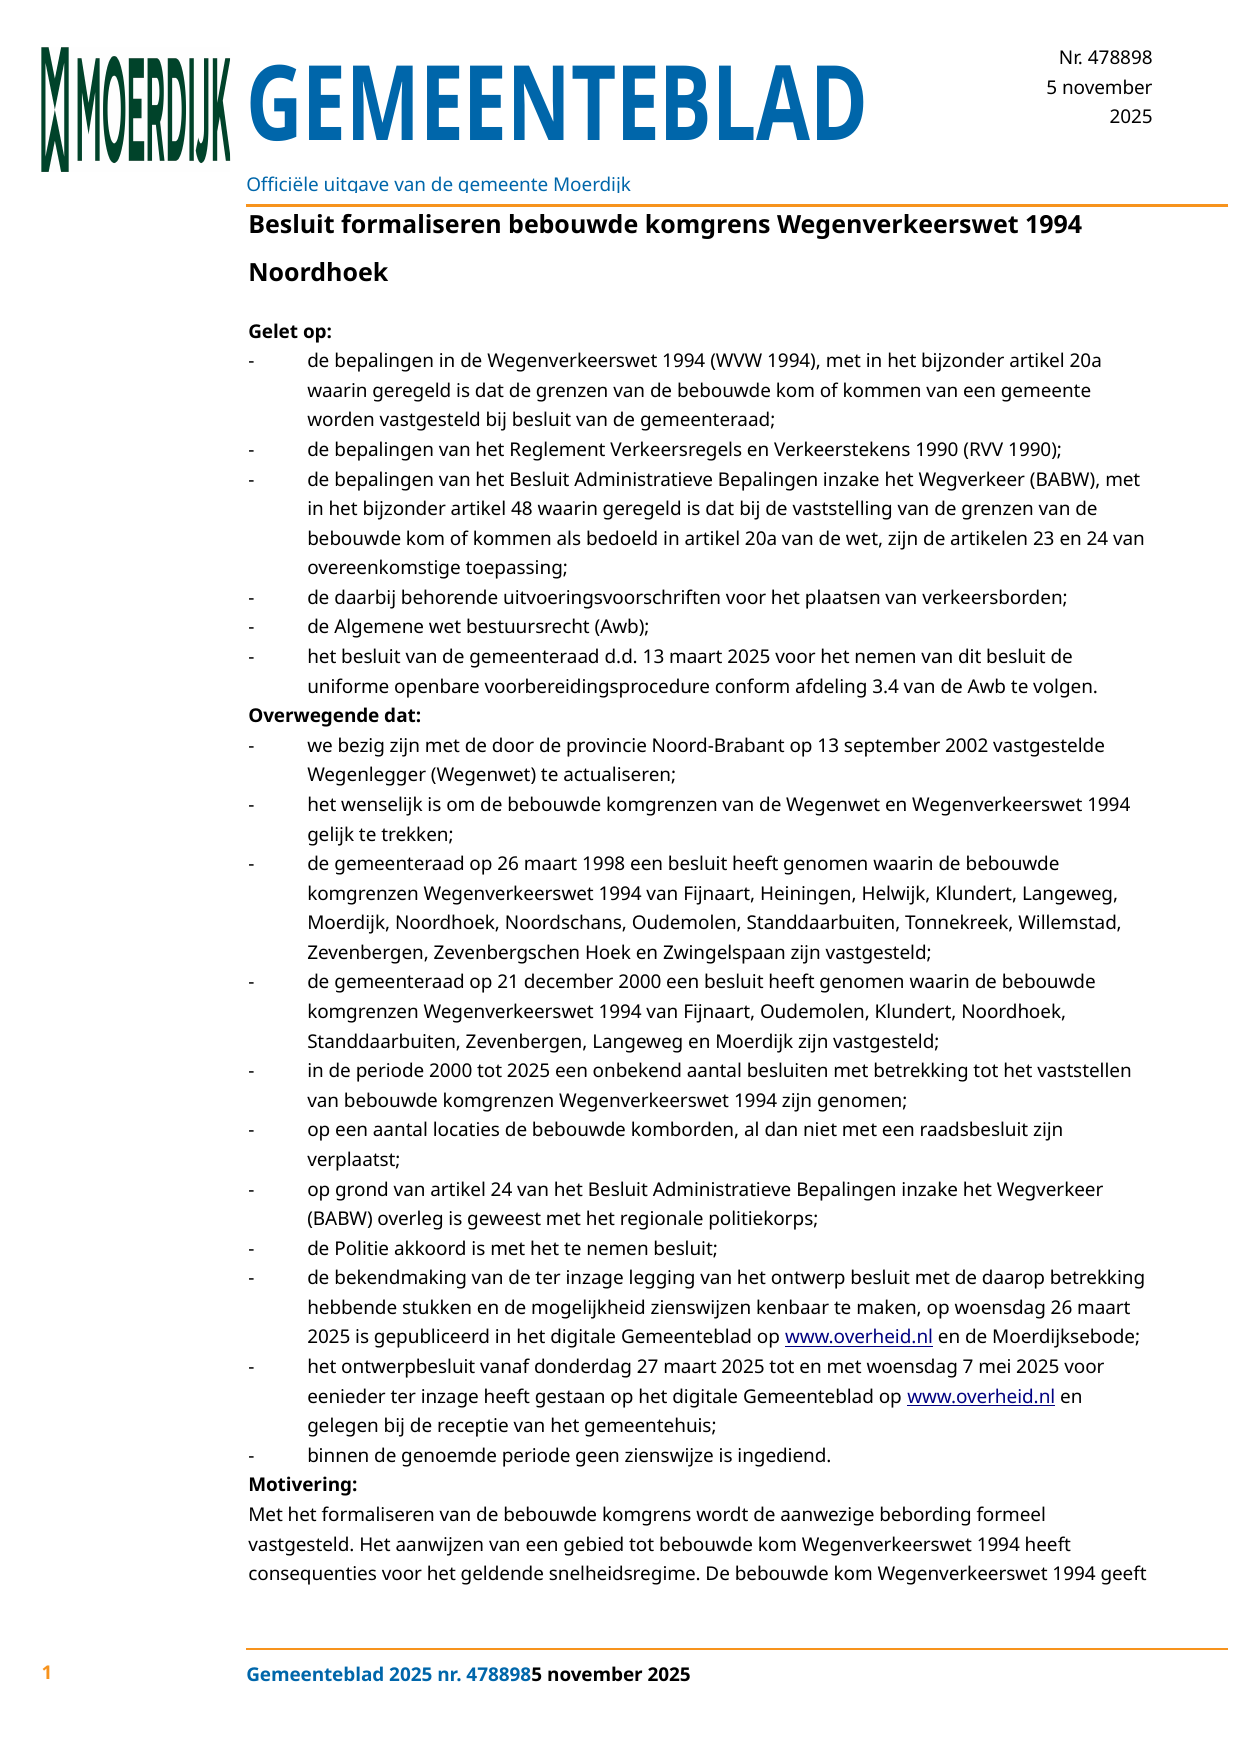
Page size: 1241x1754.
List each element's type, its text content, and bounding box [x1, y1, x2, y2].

list op grond van artikel 24 van het Besluit Administratieve Bepalingen inzake het Wegverkeer (BABW) overleg is geweest met het regionale politiekorps; [248, 1176, 1152, 1231]
list de bekendmaking van de ter inzage legging van het ontwerp besluit met de daarop betrekking hebbende stukken en de mogelijkheid zienswijzen kenbaar te maken, op woensdag 26 maart 2025 is gepubliceerd in het digitale Gemeenteblad op www.overheid.nl en de Moerdijksebode; [248, 1264, 1152, 1349]
text Besluit formaliseren bebouwde komgrens Wegenverkeerswet 1994 Noordhoek [248, 207, 1152, 288]
list de bepalingen van het Besluit Administratieve Bepalingen inzake het Wegverkeer (BABW), met in het bijzonder artikel 48 waarin geregeld is dat bij de vaststelling van de grenzen van de bebouwde kom of kommen als bedoeld in artikel 20a van de wet, zijn de artikelen 23 en 24 van overeenkomstige toepassing; [248, 466, 1152, 580]
list de bepalingen van het Reglement Verkeersregels en Verkeerstekens 1990 (RVV 1990); [248, 436, 1152, 462]
list binnen de genoemde periode geen zienswijze is ingediend. [248, 1442, 1152, 1468]
list het ontwerpbesluit vanaf donderdag 27 maart 2025 tot en met woensdag 7 mei 2025 voor eenieder ter inzage heeft gestaan op het digitale Gemeenteblad op www.overheid.nl en gelegen bij de receptie van het gemeentehuis; [248, 1353, 1152, 1438]
list de daarbij behorende uitvoeringsvoorschriften voor het plaatsen van verkeersborden; [248, 584, 1152, 610]
list de gemeenteraad op 26 maart 1998 een besluit heeft genomen waarin de bebouwde komgrenzen Wegenverkeerswet 1994 van Fijnaart, Heiningen, Helwijk, Klundert, Langeweg, Moerdijk, Noordhoek, Noordschans, Oudemolen, Standdaarbuiten, Tonnekreek, Willemstad, Zevenbergen, Zevenbergschen Hoek en Zwingelspaan zijn vastgesteld; [248, 850, 1152, 965]
text Met het formaliseren van de bebouwde komgrens wordt de aanwezige bebording formeel vastgesteld. Het aanwijzen van een gebied tot bebouwde kom Wegenverkeerswet 1994 heeft consequenties voor het geldende snelheidsregime. De bebouwde kom Wegenverkeerswet 1994 geeft [248, 1501, 1152, 1586]
list de bepalingen in de Wegenverkeerswet 1994 (WVW 1994), met in het bijzonder artikel 20a waarin geregeld is dat de grenzen van de bebouwde kom of kommen van een gemeente worden vastgesteld bij besluit van de gemeenteraad; [248, 347, 1152, 432]
text Overwegende dat: [248, 702, 1152, 728]
list de Politie akkoord is met het te nemen besluit; [248, 1235, 1152, 1261]
list het besluit van de gemeenteraad d.d. 13 maart 2025 voor het nemen van dit besluit de uniforme openbare voorbereidingsprocedure conform afdeling 3.4 van de Awb te volgen. [248, 643, 1152, 699]
list in de periode 2000 tot 2025 een onbekend aantal besluiten met betrekking tot het vaststellen van bebouwde komgrenzen Wegenverkeerswet 1994 zijn genomen; [248, 1057, 1152, 1113]
list de Algemene wet bestuursrecht (Awb); [248, 614, 1152, 639]
list de gemeenteraad op 21 december 2000 een besluit heeft genomen waarin de bebouwde komgrenzen Wegenverkeerswet 1994 van Fijnaart, Oudemolen, Klundert, Noordhoek, Standdaarbuiten, Zevenbergen, Langeweg en Moerdijk zijn vastgesteld; [248, 969, 1152, 1054]
picture [41, 47, 231, 172]
list op een aantal locaties de bebouwde komborden, al dan niet met een raadsbesluit zijn verplaatst; [248, 1117, 1152, 1172]
list we bezig zijn met de door de provincie Noord-Brabant op 13 september 2002 vastgestelde Wegenlegger (Wegenwet) te actualiseren; [248, 732, 1152, 787]
text Gelet op: [248, 318, 1152, 344]
list het wenselijk is om de bebouwde komgrenzen van de Wegenwet en Wegenverkeerswet 1994 gelijk te trekken; [248, 791, 1152, 847]
text Motivering: [248, 1472, 1152, 1497]
